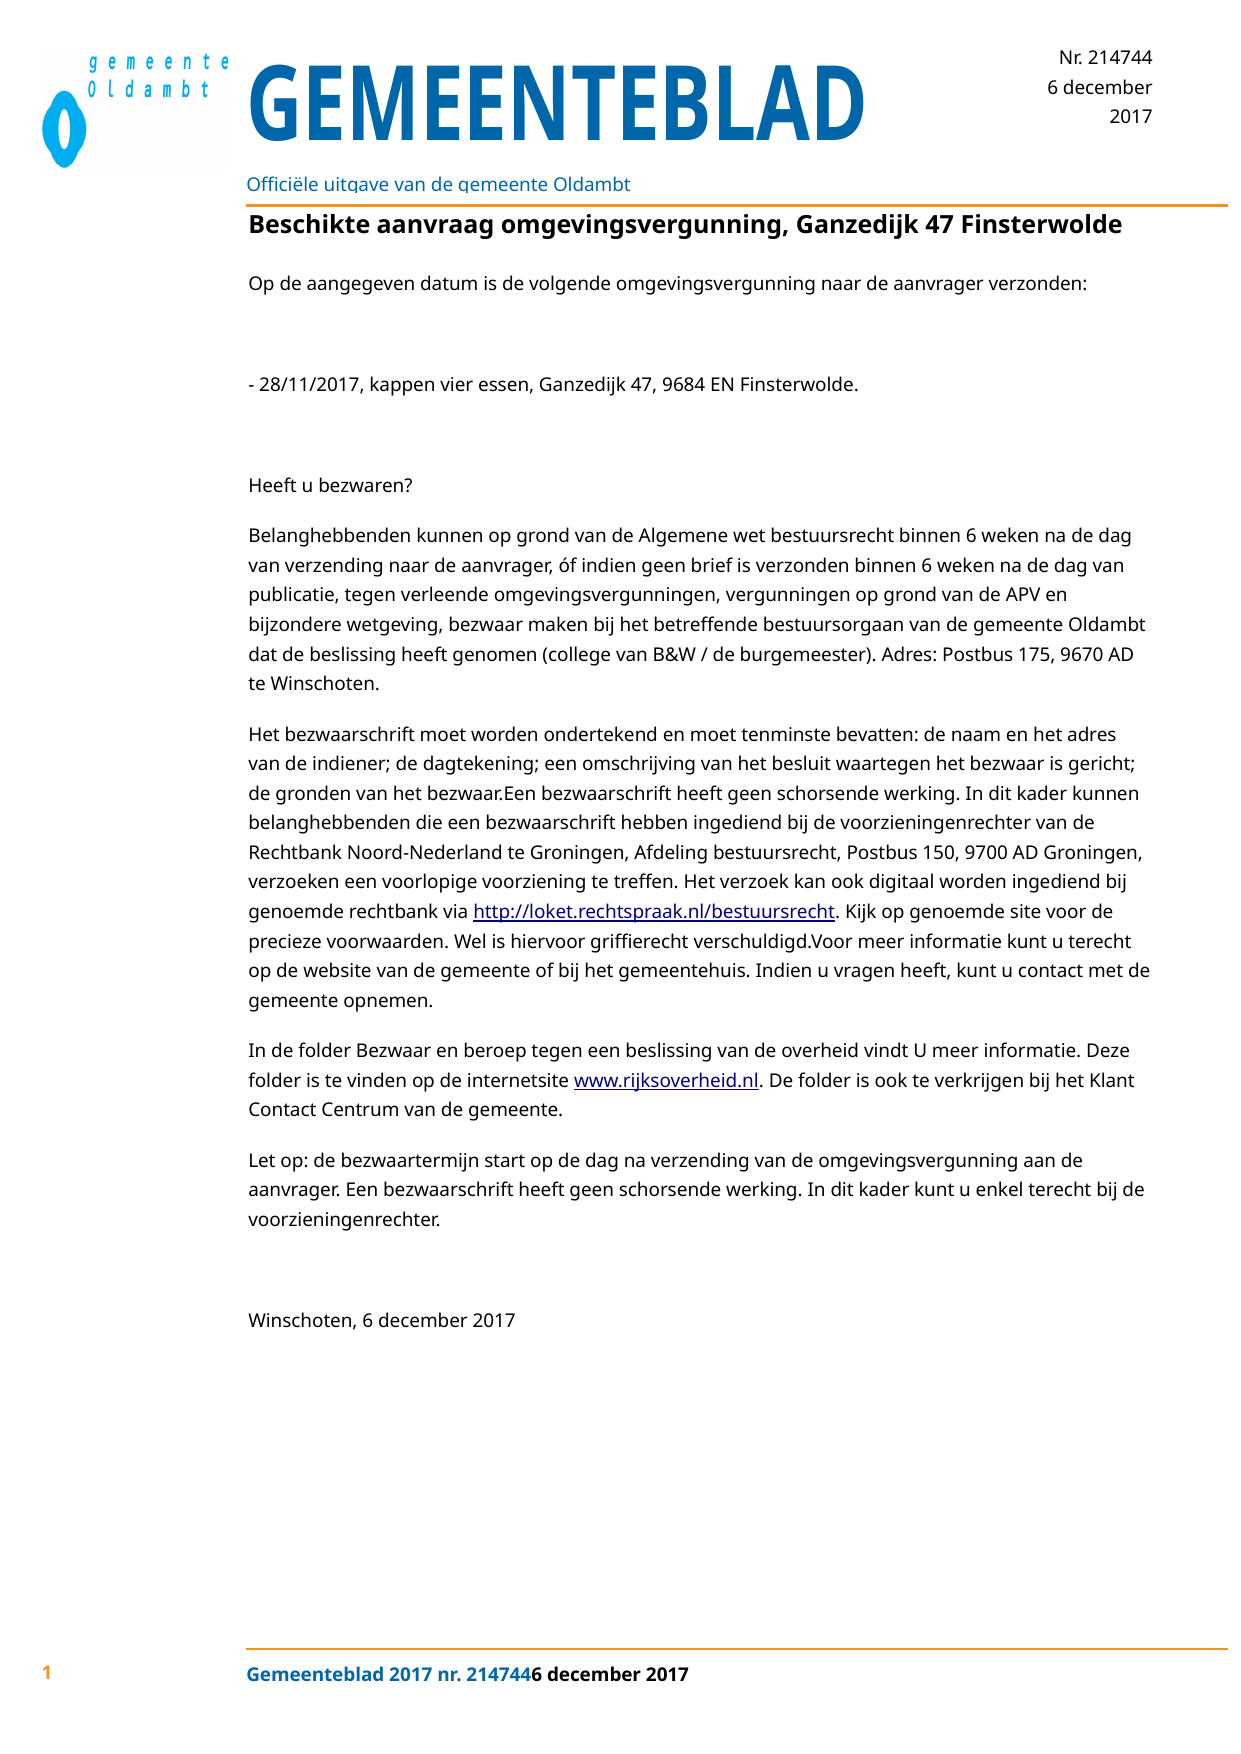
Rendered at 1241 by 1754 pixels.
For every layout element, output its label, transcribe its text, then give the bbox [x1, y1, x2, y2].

text Heeft u bezwaren? [248, 472, 1152, 498]
text In de folder Bezwaar en beroep tegen een beslissing van de overheid vindt U meer informatie. Deze folder is te vinden op de internetsite www.rijksoverheid.nl. De folder is ook te verkrijgen bij het Klant Contact Centrum van de gemeente. [248, 1037, 1152, 1122]
text Beschikte aanvraag omgevingsvergunning, Ganzedijk 47 Finsterwolde [248, 207, 1152, 241]
text Op de aangegeven datum is de volgende omgevingsvergunning naar de aanvrager verzonden: [248, 270, 1152, 296]
text - 28/11/2017, kappen vier essen, Ganzedijk 47, 9684 EN Finsterwolde. [248, 371, 1152, 397]
text Het bezwaarschrift moet worden ondertekend en moet tenminste bevatten: de naam en het adres van de indiener; de dagtekening; een omschrijving van het besluit waartegen het bezwaar is gericht; de gronden van het bezwaar.Een bezwaarschrift heeft geen schorsende werking. In dit kader kunnen belanghebbenden die een bezwaarschrift hebben ingediend bij de voorzieningenrechter van de Rechtbank Noord-Nederland te Groningen, Afdeling bestuursrecht, Postbus 150, 9700 AD Groningen, verzoeken een voorlopige voorziening te treffen. Het verzoek kan ook digitaal worden ingediend bij genoemde rechtbank via http://loket.rechtspraak.nl/bestuursrecht. Kijk op genoemde site voor de precieze voorwaarden. Wel is hiervoor griffierecht verschuldigd.Voor meer informatie kunt u terecht op de website van de gemeente of bij het gemeentehuis. Indien u vragen heeft, kunt u contact met de gemeente opnemen. [248, 721, 1152, 1013]
text Let op: de bezwaartermijn start op de dag na verzending van de omgevingsvergunning aan de aanvrager. Een bezwaarschrift heeft geen schorsende werking. In dit kader kunt u enkel terecht bij de voorzieningenrechter. [248, 1147, 1152, 1232]
picture [41, 47, 231, 172]
text Belanghebbenden kunnen op grond van de Algemene wet bestuursrecht binnen 6 weken na de dag van verzending naar de aanvrager, óf indien geen brief is verzonden binnen 6 weken na de dag van publicatie, tegen verleende omgevingsvergunningen, vergunningen op grond van de APV en bijzondere wetgeving, bezwaar maken bij het betreffende bestuursorgaan van de gemeente Oldambt dat de beslissing heeft genomen (college van B&W / de burgemeester). Adres: Postbus 175, 9670 AD te Winschoten. [248, 522, 1152, 696]
text Winschoten, 6 december 2017 [248, 1307, 1152, 1333]
